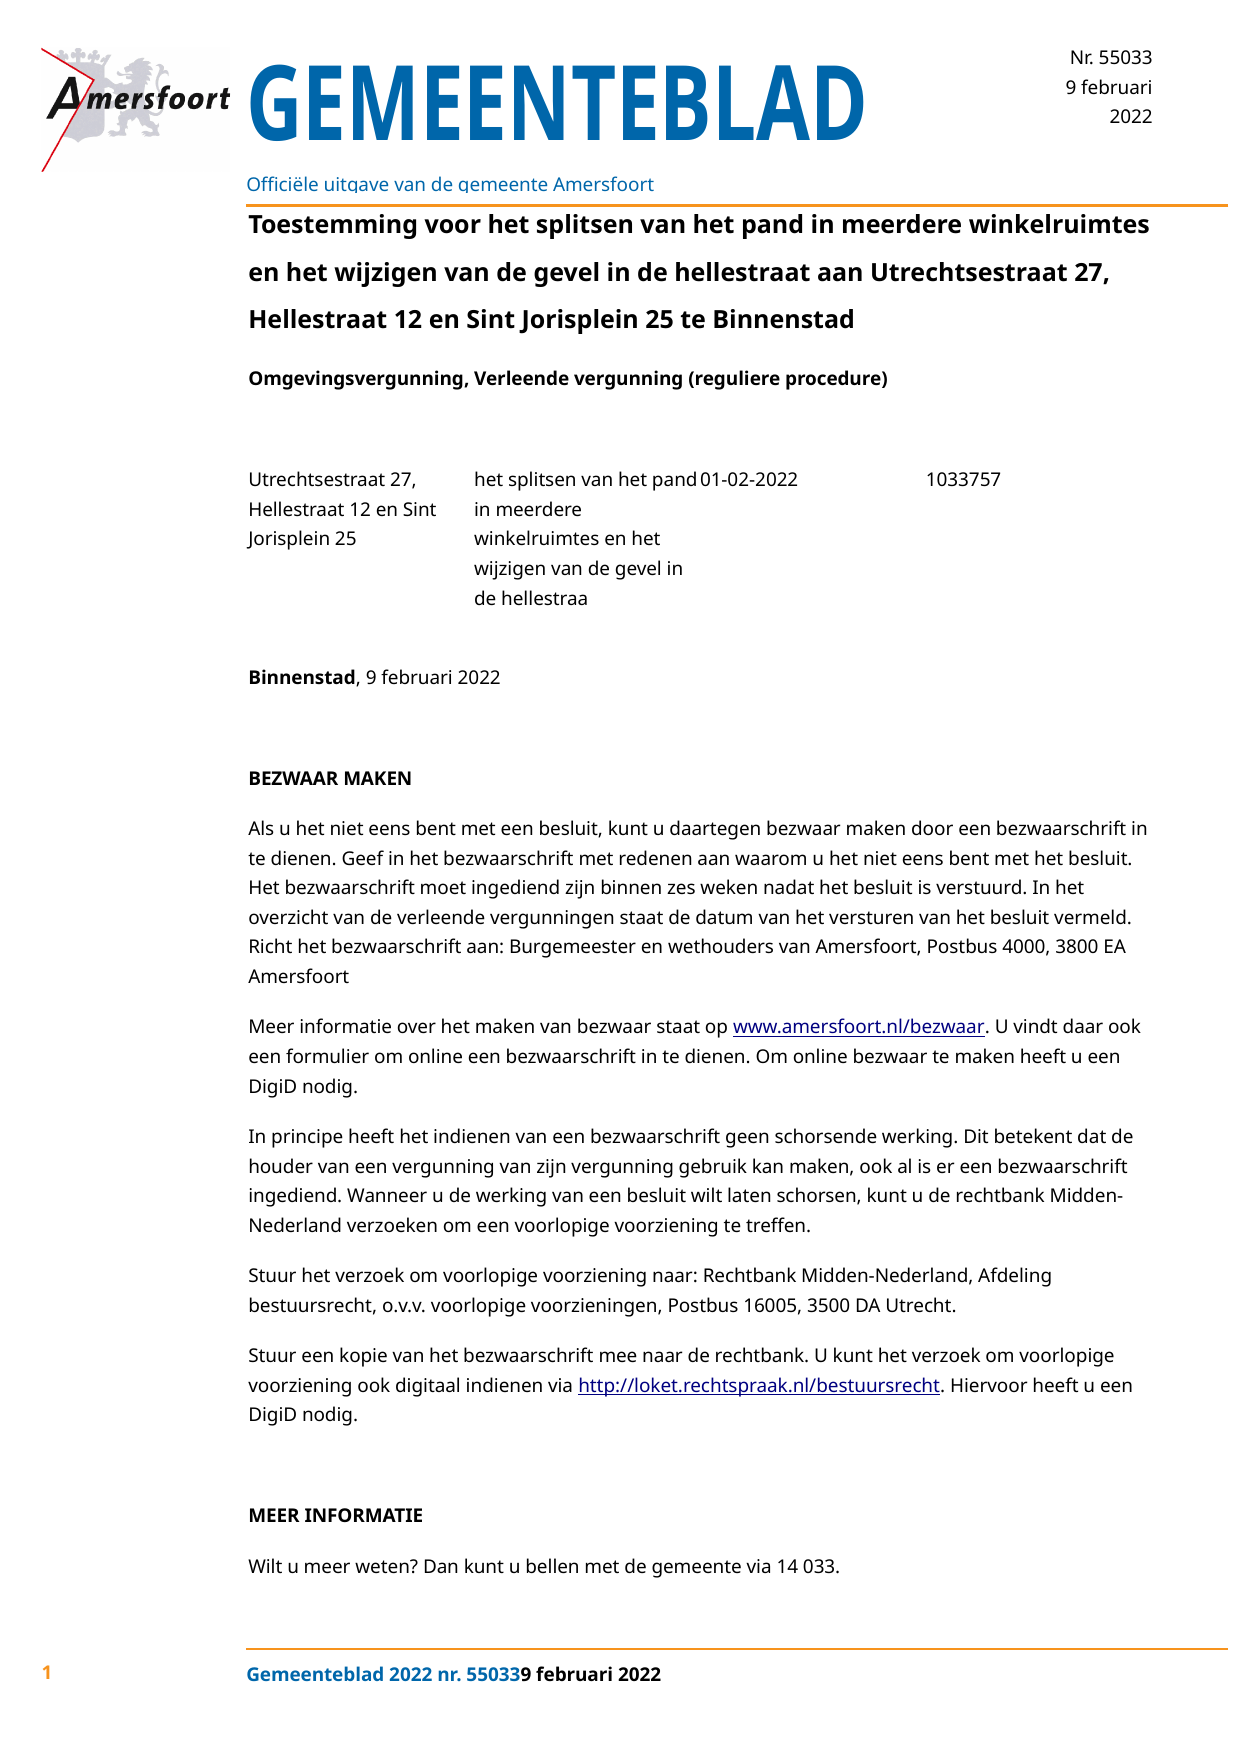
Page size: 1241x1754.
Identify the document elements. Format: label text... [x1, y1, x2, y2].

text Meer informatie over het maken van bezwaar staat op www.amersfoort.nl/bezwaar. U vindt daar ook een formulier om online een bezwaarschrift in te dienen. Om online bezwaar te maken heeft u een DigiD nodig. [248, 1014, 1152, 1099]
picture [41, 47, 231, 172]
text In principe heeft het indienen van een bezwaarschrift geen schorsende werking. Dit betekent dat de houder van een vergunning van zijn vergunning gebruik kan maken, ook al is er een bezwaarschrift ingediend. Wanneer u de werking van een besluit wilt laten schorsen, kunt u de rechtbank Midden-Nederland verzoeken om een voorlopige voorziening te treffen. [248, 1123, 1152, 1238]
text Omgevingsvergunning, Verleende vergunning (reguliere procedure) [248, 366, 1152, 391]
text Binnenstad, 9 februari 2022 [248, 664, 1152, 690]
table_header 1033757 [926, 466, 1152, 611]
text Toestemming voor het splitsen van het pand in meerdere winkelruimtes en het wijzigen van de gevel in de hellestraat aan Utrechtsestraat 27, Hellestraat 12 en Sint Jorisplein 25 te Binnenstad [248, 207, 1152, 336]
table_header het splitsen van het pand in meerdere winkelruimtes en het wijzigen van de gevel in de hellestraa [474, 466, 700, 611]
text Wilt u meer weten? Dan kunt u bellen met de gemeente via 14 033. [248, 1553, 1152, 1579]
text BEZWAAR MAKEN [248, 765, 1152, 791]
text Stuur een kopie van het bezwaarschrift mee naar de rechtbank. U kunt het verzoek om voorlopige voorziening ook digitaal indienen via http://loket.rechtspraak.nl/bestuursrecht. Hiervoor heeft u een DigiD nodig. [248, 1342, 1152, 1427]
table_header 01-02-2022 [700, 466, 926, 611]
text Stuur het verzoek om voorlopige voorziening naar: Rechtbank Midden-Nederland, Afdeling bestuursrecht, o.v.v. voorlopige voorzieningen, Postbus 16005, 3500 DA Utrecht. [248, 1262, 1152, 1318]
table_header Utrechtsestraat 27, Hellestraat 12 en Sint Jorisplein 25 [248, 466, 474, 611]
text Als u het niet eens bent met een besluit, kunt u daartegen bezwaar maken door een bezwaarschrift in te dienen. Geef in het bezwaarschrift met redenen aan waarom u het niet eens bent met het besluit. Het bezwaarschrift moet ingediend zijn binnen zes weken nadat het besluit is verstuurd. In het overzicht van de verleende vergunningen staat de datum van het versturen van het besluit vermeld. Richt het bezwaarschrift aan: Burgemeester en wethouders van Amersfoort, Postbus 4000, 3800 EA Amersfoort [248, 815, 1152, 989]
text MEER INFORMATIE [248, 1502, 1152, 1528]
